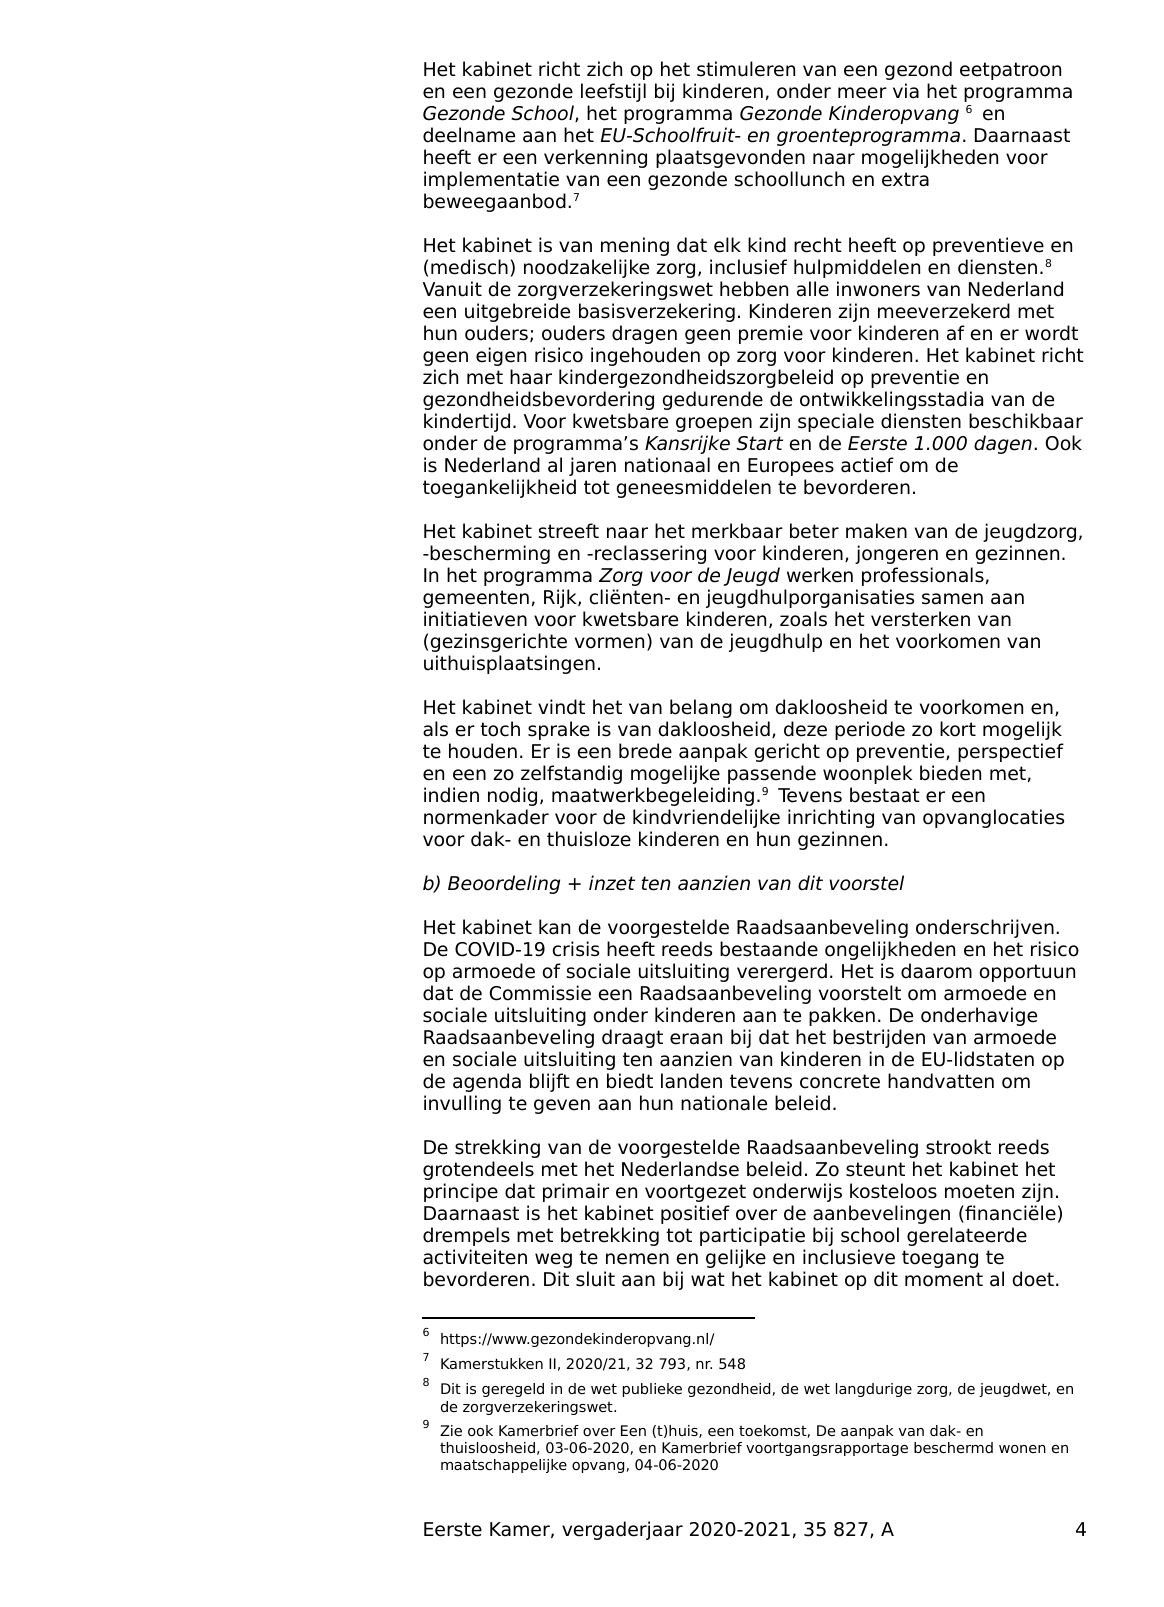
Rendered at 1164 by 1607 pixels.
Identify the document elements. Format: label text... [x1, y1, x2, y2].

text https://www.gezondekinderopvang.nl/ [422, 1327, 1087, 1349]
text De strekking van de voorgestelde Raadsaanbeveling strookt reeds grotendeels met het Nederlandse beleid. Zo steunt het kabinet het principe dat primair en voortgezet onderwijs kosteloos moeten zijn. Daarnaast is het kabinet positief over de aanbevelingen (financiële) drempels met betrekking tot participatie bij school gerelateerde activiteiten weg te nemen en gelijke en inclusieve toegang te bevorderen. Dit sluit aan bij wat het kabinet op dit moment al doet. [422, 1137, 1087, 1291]
text Zie ook Kamerbrief over Een (t)huis, een toekomst, De aanpak van dak- en thuisloosheid, 03-06-2020, en Kamerbrief voortgangsrapportage beschermd wonen en maatschappelijke opvang, 04-06-2020 [422, 1418, 1087, 1474]
text Het kabinet richt zich op het stimuleren van een gezond eetpatroon en een gezonde leefstijl bij kinderen, onder meer via het programma Gezonde School, het programma Gezonde Kinderopvang en deelname aan het EU-Schoolfruit- en groenteprogramma. Daarnaast heeft er een verkenning plaatsgevonden naar mogelijkheden voor implementatie van een gezonde schoollunch en extra beweegaanbod. [422, 59, 1087, 213]
text Kamerstukken II, 2020/21, 32 793, nr. 548 [422, 1352, 1087, 1374]
text Het kabinet kan de voorgestelde Raadsaanbeveling onderschrijven. De COVID-19 crisis heeft reeds bestaande ongelijkheden en het risico op armoede of sociale uitsluiting verergerd. Het is daarom opportuun dat de Commissie een Raadsaanbeveling voorstelt om armoede en sociale uitsluiting onder kinderen aan te pakken. De onderhavige Raadsaanbeveling draagt eraan bij dat het bestrijden van armoede en sociale uitsluiting ten aanzien van kinderen in de EU-lidstaten op de agenda blijft en biedt landen tevens concrete handvatten om invulling te geven aan hun nationale beleid. [422, 917, 1087, 1115]
text Het kabinet is van mening dat elk kind recht heeft op preventieve en (medisch) noodzakelijke zorg, inclusief hulpmiddelen en diensten. Vanuit de zorgverzekeringswet hebben alle inwoners van Nederland een uitgebreide basisverzekering. Kinderen zijn meeverzekerd met hun ouders; ouders dragen geen premie voor kinderen af en er wordt geen eigen risico ingehouden op zorg voor kinderen. Het kabinet richt zich met haar kindergezondheidszorgbeleid op preventie en gezondheidsbevordering gedurende de ontwikkelingsstadia van de kindertijd. Voor kwetsbare groepen zijn speciale diensten beschikbaar onder de programma’s Kansrijke Start en de Eerste 1.000 dagen. Ook is Nederland al jaren nationaal en Europees actief om de toegankelijkheid tot geneesmiddelen te bevorderen. [422, 235, 1087, 499]
text Het kabinet vindt het van belang om dakloosheid te voorkomen en, als er toch sprake is van dakloosheid, deze periode zo kort mogelijk te houden. Er is een brede aanpak gericht op preventie, perspectief en een zo zelfstandig mogelijke passende woonplek bieden met, indien nodig, maatwerkbegeleiding. Tevens bestaat er een normenkader voor de kindvriendelijke inrichting van opvanglocaties voor dak- en thuisloze kinderen en hun gezinnen. [422, 697, 1087, 851]
text Dit is geregeld in de wet publieke gezondheid, de wet langdurige zorg, de jeugdwet, en de zorgverzekeringswet. [422, 1377, 1087, 1416]
text Het kabinet streeft naar het merkbaar beter maken van de jeugdzorg, -bescherming en -reclassering voor kinderen, jongeren en gezinnen. In het programma Zorg voor de Jeugd werken professionals, gemeenten, Rijk, cliënten- en jeugdhulporganisaties samen aan initiatieven voor kwetsbare kinderen, zoals het versterken van (gezinsgerichte vormen) van de jeugdhulp en het voorkomen van uithuisplaatsingen. [422, 521, 1087, 675]
subtitle b) Beoordeling + inzet ten aanzien van dit voorstel [422, 873, 1087, 895]
